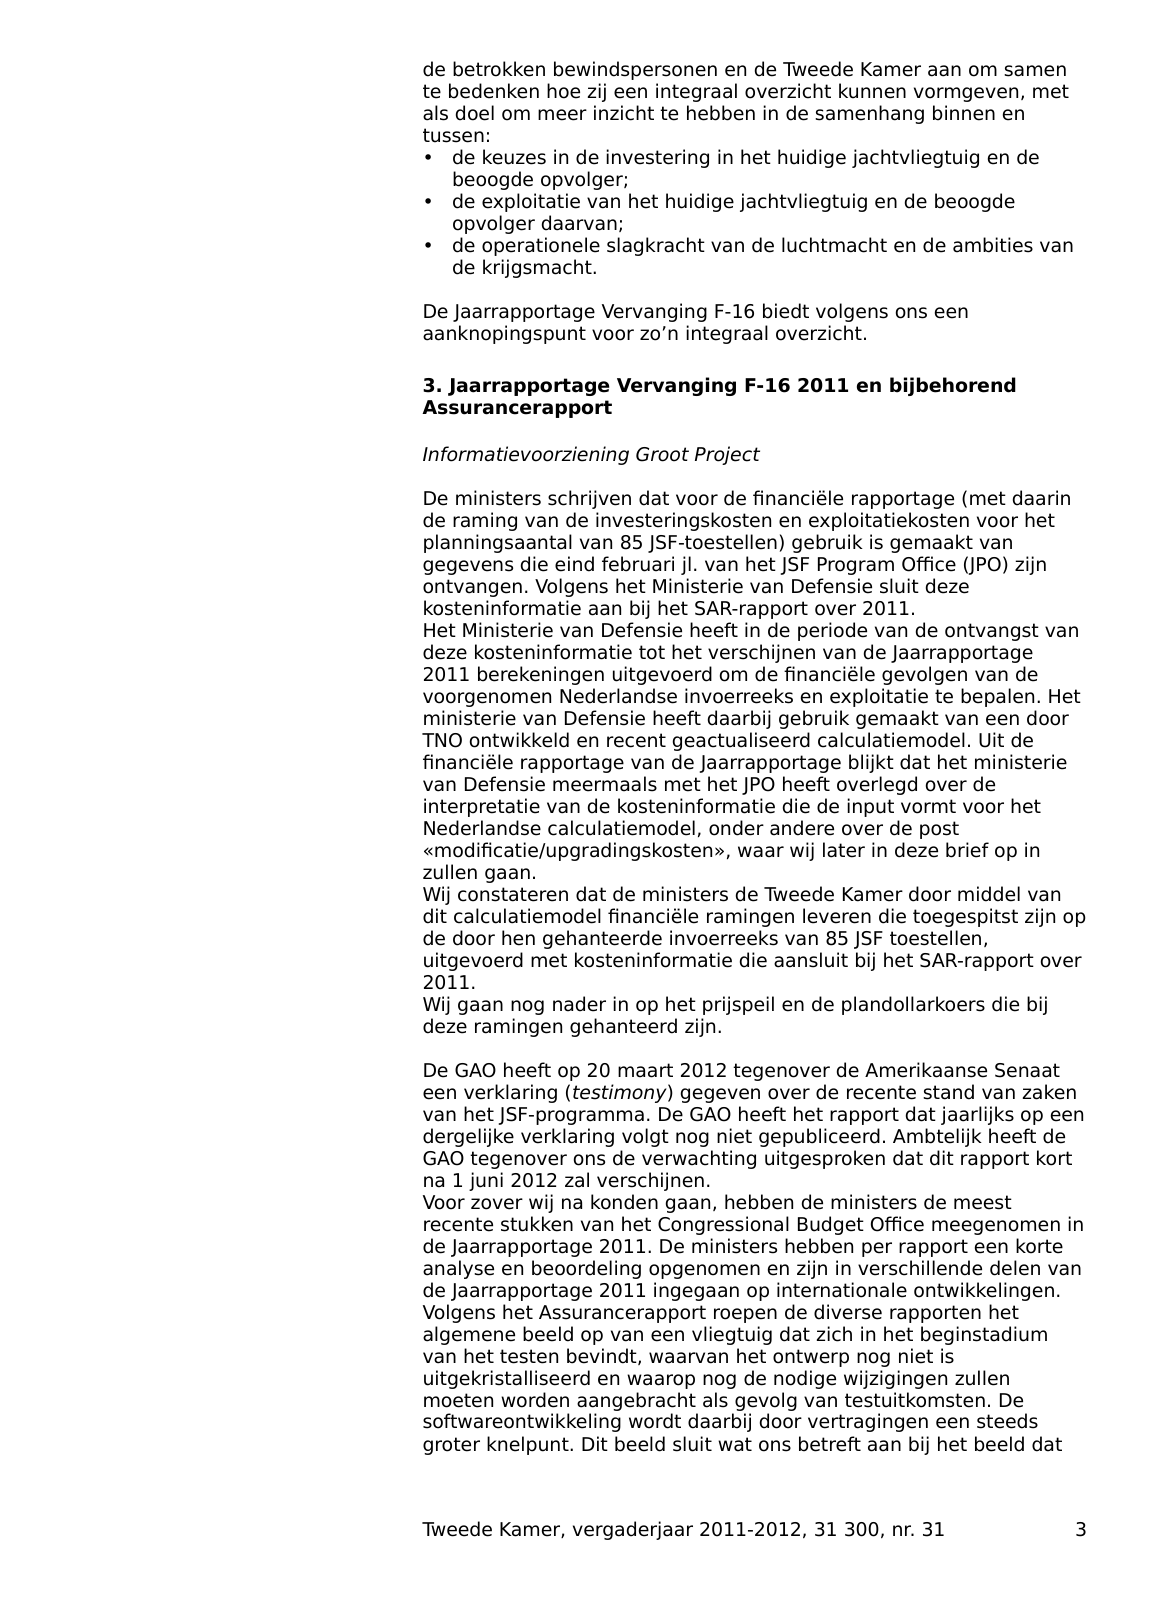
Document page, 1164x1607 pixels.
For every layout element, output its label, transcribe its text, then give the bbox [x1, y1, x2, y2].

text Wij constateren dat de ministers de Tweede Kamer door middel van dit calculatiemodel financiële ramingen leveren die toegespitst zijn op de door hen gehanteerde invoerreeks van 85 JSF toestellen, uitgevoerd met kosteninformatie die aansluit bij het SAR-rapport over 2011. [422, 884, 1087, 994]
text Het Ministerie van Defensie heeft in de periode van de ontvangst van deze kosteninformatie tot het verschijnen van de Jaarrapportage 2011 berekeningen uitgevoerd om de financiële gevolgen van de voorgenomen Nederlandse invoerreeks en exploitatie te bepalen. Het ministerie van Defensie heeft daarbij gebruik gemaakt van een door TNO ontwikkeld en recent geactualiseerd calculatiemodel. Uit de financiële rapportage van de Jaarrapportage blijkt dat het ministerie van Defensie meermaals met het JPO heeft overlegd over de interpretatie van de kosteninformatie die de input vormt voor het Nederlandse calculatiemodel, onder andere over de post «modificatie/upgradingskosten», waar wij later in deze brief op in zullen gaan. [422, 620, 1087, 884]
text • de exploitatie van het huidige jachtvliegtuig en de beoogde opvolger daarvan; [422, 191, 1087, 235]
text Wij gaan nog nader in op het prijspeil en de plandollarkoers die bij deze ramingen gehanteerd zijn. [422, 994, 1087, 1038]
text Voor zover wij na konden gaan, hebben de ministers de meest recente stukken van het Congressional Budget Office meegenomen in de Jaarrapportage 2011. De ministers hebben per rapport een korte analyse en beoordeling opgenomen en zijn in verschillende delen van de Jaarrapportage 2011 ingegaan op internationale ontwikkelingen. Volgens het Assurancerapport roepen de diverse rapporten het algemene beeld op van een vliegtuig dat zich in het beginstadium van het testen bevindt, waarvan het ontwerp nog niet is uitgekristalliseerd en waarop nog de nodige wijzigingen zullen moeten worden aangebracht als gevolg van testuitkomsten. De softwareontwikkeling wordt daarbij door vertragingen een steeds groter knelpunt. Dit beeld sluit wat ons betreft aan bij het beeld dat [422, 1192, 1087, 1455]
text De ministers schrijven dat voor de financiële rapportage (met daarin de raming van de investeringskosten en exploitatiekosten voor het planningsaantal van 85 JSF-toestellen) gebruik is gemaakt van gegevens die eind februari jl. van het JSF Program Office (JPO) zijn ontvangen. Volgens het Ministerie van Defensie sluit deze kosteninformatie aan bij het SAR-rapport over 2011. [422, 488, 1087, 620]
text De GAO heeft op 20 maart 2012 tegenover de Amerikaanse Senaat een verklaring (testimony) gegeven over de recente stand van zaken van het JSF-programma. De GAO heeft het rapport dat jaarlijks op een dergelijke verklaring volgt nog niet gepubliceerd. Ambtelijk heeft de GAO tegenover ons de verwachting uitgesproken dat dit rapport kort na 1 juni 2012 zal verschijnen. [422, 1060, 1087, 1192]
text De Jaarrapportage Vervanging F-16 biedt volgens ons een aanknopingspunt voor zo’n integraal overzicht. [422, 301, 1087, 345]
subtitle 3. Jaarrapportage Vervanging F-16 2011 en bijbehorend Assurancerapport [422, 375, 1087, 419]
text • de operationele slagkracht van de luchtmacht en de ambities van de krijgsmacht. [422, 235, 1087, 279]
text de betrokken bewindspersonen en de Tweede Kamer aan om samen te bedenken hoe zij een integraal overzicht kunnen vormgeven, met als doel om meer inzicht te hebben in de samenhang binnen en tussen: [422, 59, 1087, 147]
text • de keuzes in de investering in het huidige jachtvliegtuig en de beoogde opvolger; [422, 147, 1087, 191]
subtitle Informatievoorziening Groot Project [422, 444, 1087, 466]
